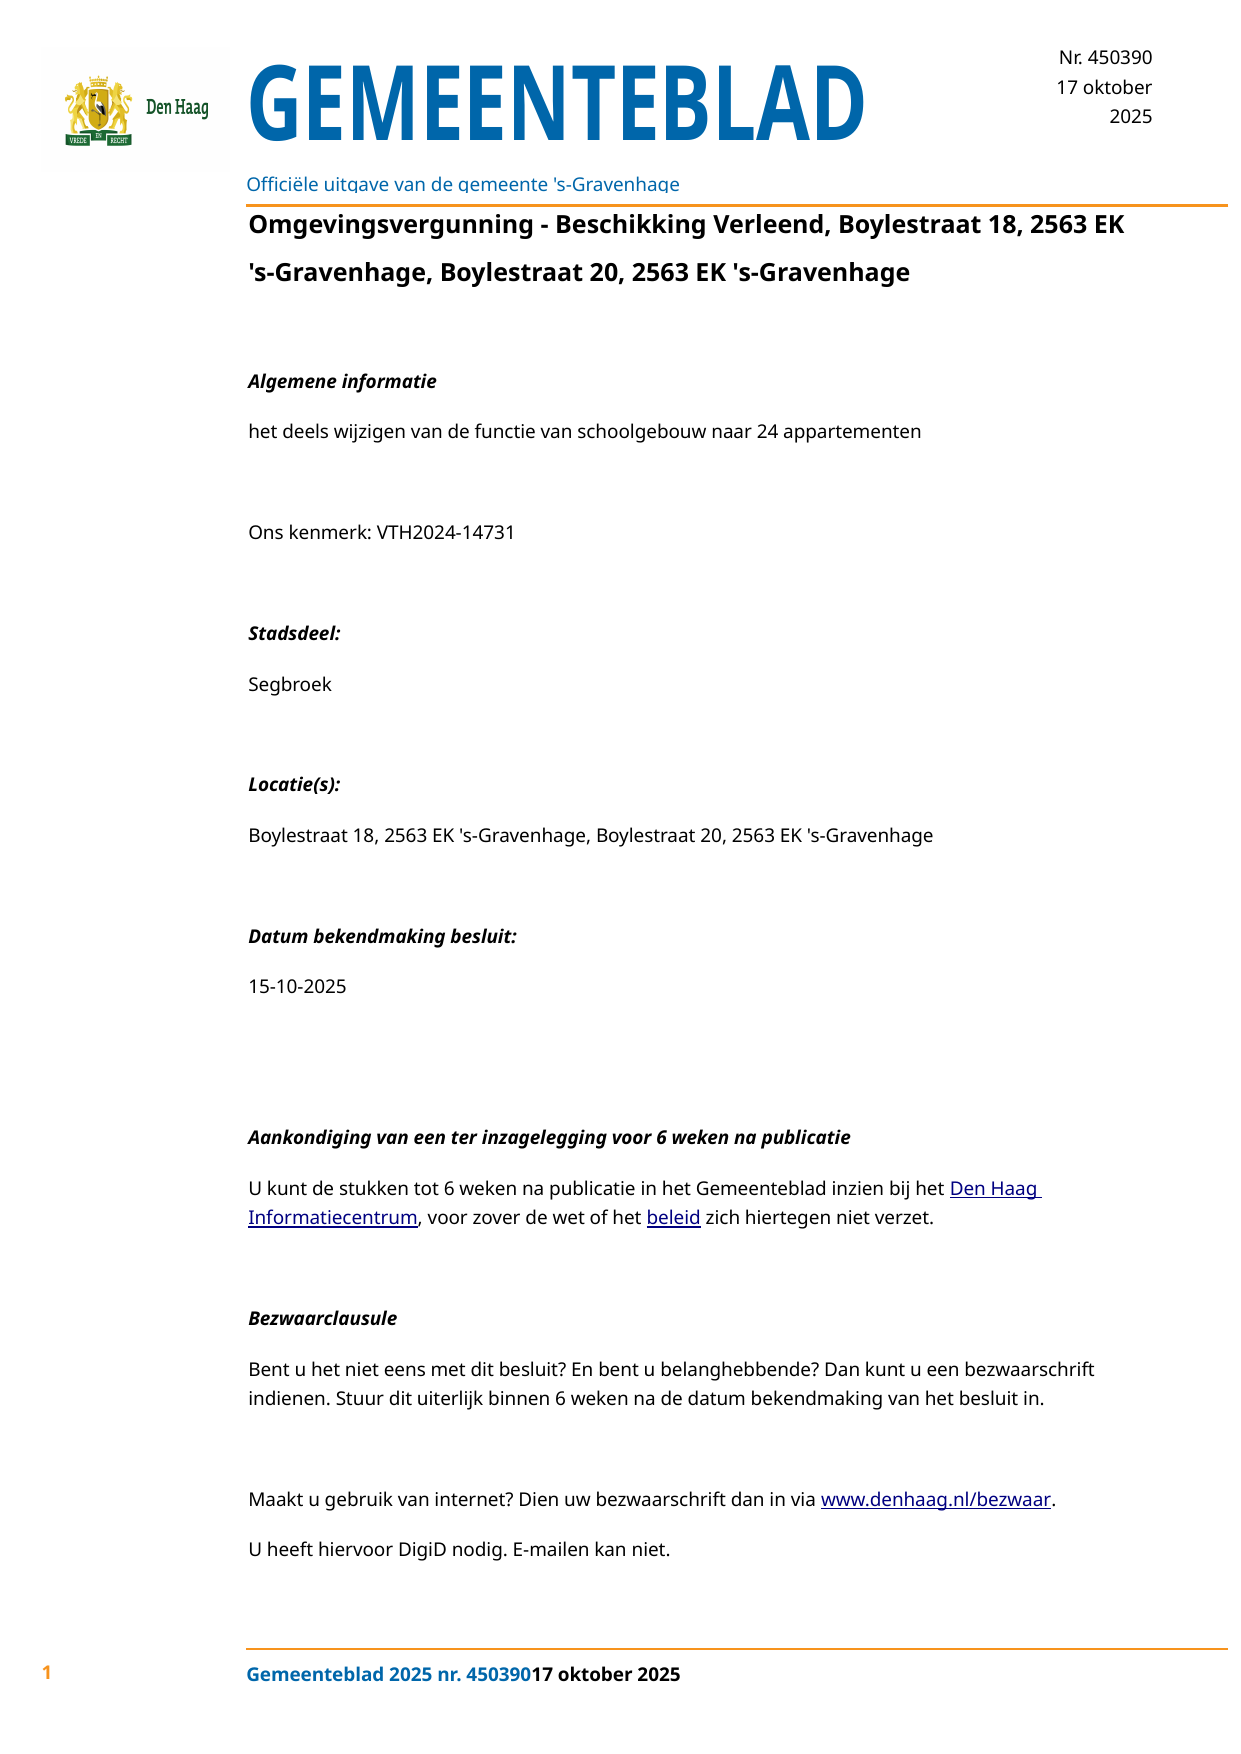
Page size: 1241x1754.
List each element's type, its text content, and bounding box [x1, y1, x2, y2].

text Stadsdeel: [248, 620, 1152, 646]
picture [41, 47, 231, 172]
text Bezwaarclausule [248, 1305, 1152, 1331]
text Omgevingsvergunning - Beschikking Verleend, Boylestraat 18, 2563 EK 's-Gravenhage, Boylestraat 20, 2563 EK 's-Gravenhage [248, 207, 1152, 288]
text Aankondiging van een ter inzagelegging voor 6 weken na publicatie [248, 1124, 1152, 1150]
text Segbroek [248, 671, 1152, 697]
text Boylestraat 18, 2563 EK 's-Gravenhage, Boylestraat 20, 2563 EK 's-Gravenhage [248, 822, 1152, 848]
text U heeft hiervoor DigiD nodig. E-mailen kan niet. [248, 1537, 1152, 1562]
text het deels wijzigen van de functie van schoolgebouw naar 24 appartementen [248, 419, 1152, 444]
text Locatie(s): [248, 772, 1152, 797]
text Algemene informatie [248, 368, 1152, 394]
text Datum bekendmaking besluit: [248, 923, 1152, 949]
text U kunt de stukken tot 6 weken na publicatie in het Gemeenteblad inzien bij het Den Haag Informatiecentrum, voor zover de wet of het beleid zich hiertegen niet verzet. [248, 1175, 1152, 1230]
text 15-10-2025 [248, 973, 1152, 999]
text Ons kenmerk: VTH2024-14731 [248, 519, 1152, 545]
text Maakt u gebruik van internet? Dien uw bezwaarschrift dan in via www.denhaag.nl/bezwaar. [248, 1486, 1152, 1512]
text Bent u het niet eens met dit besluit? En bent u belanghebbende? Dan kunt u een bezwaarschrift indienen. Stuur dit uiterlijk binnen 6 weken na de datum bekendmaking van het besluit in. [248, 1356, 1152, 1411]
